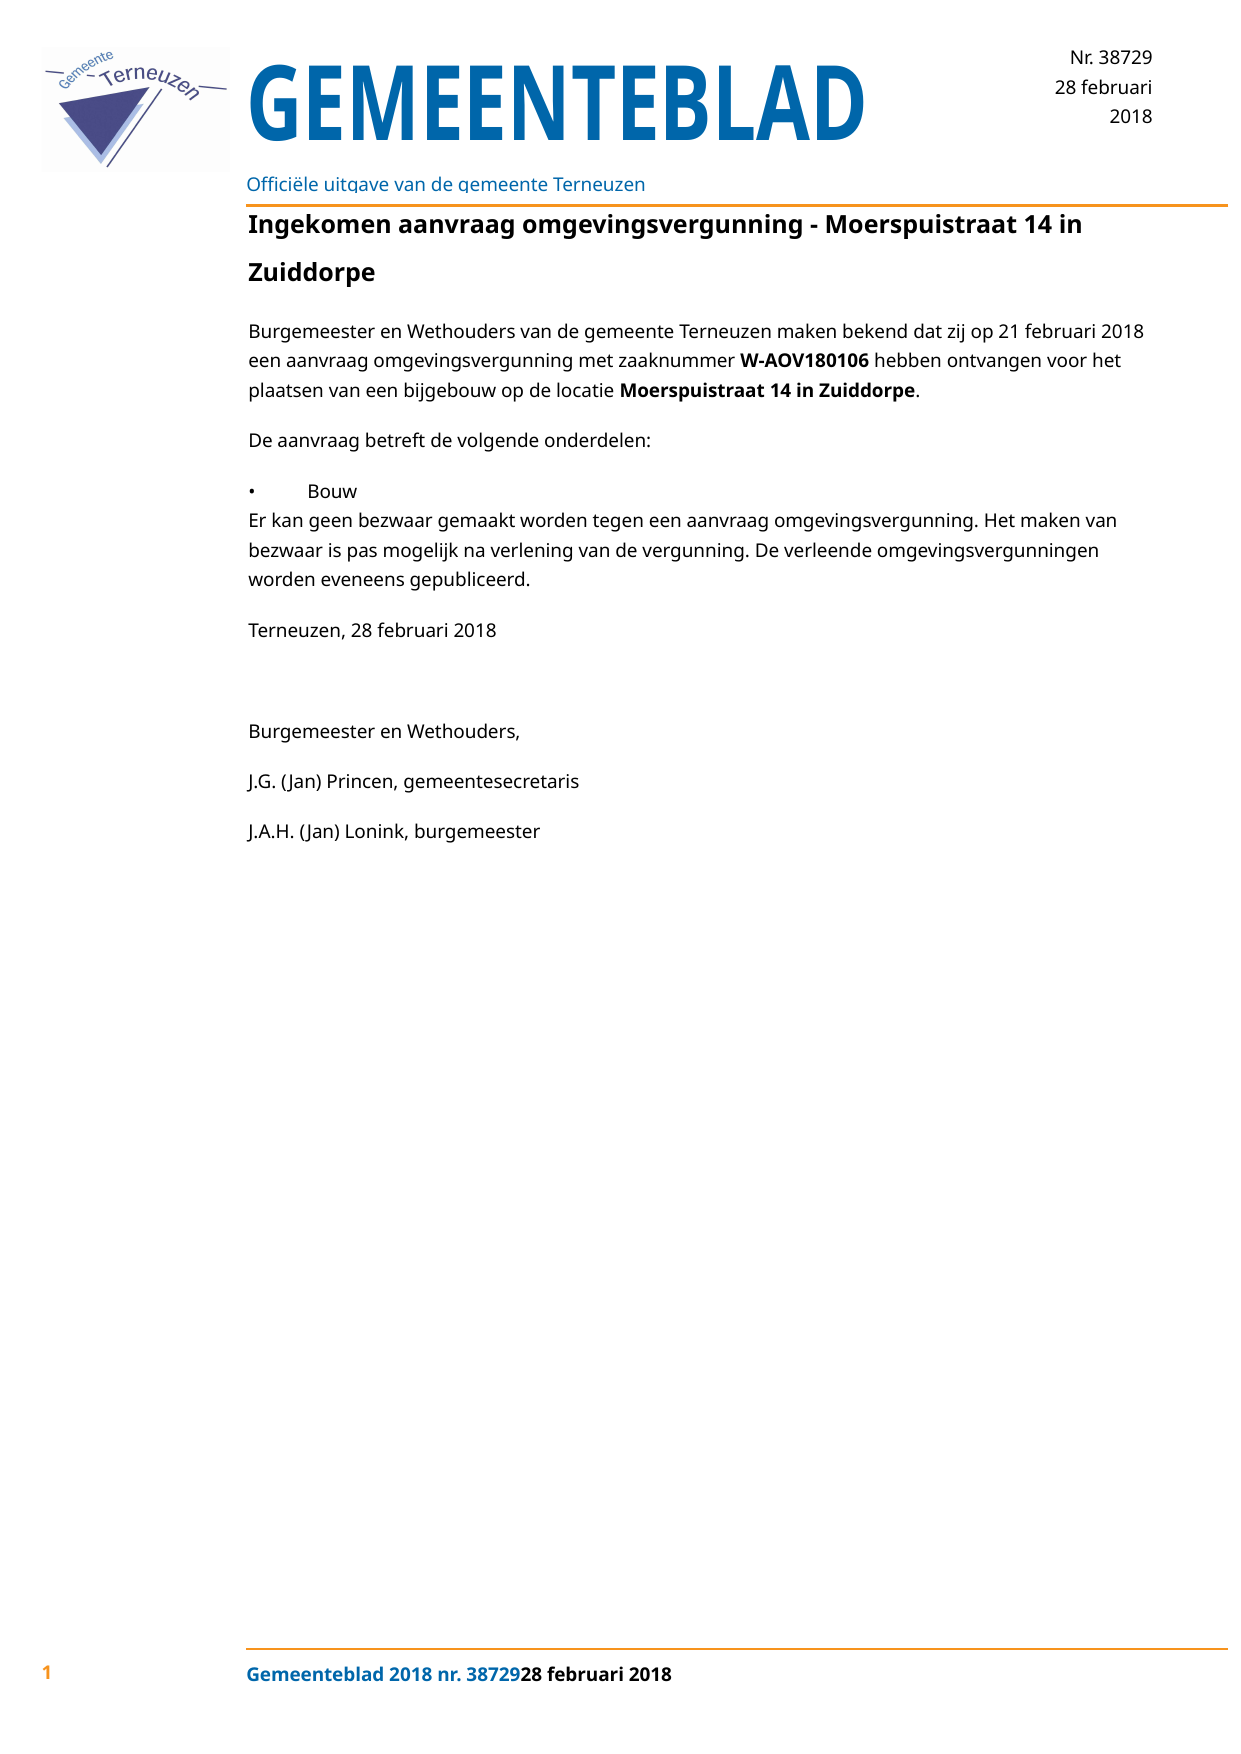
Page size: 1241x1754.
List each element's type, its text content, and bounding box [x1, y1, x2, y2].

text Er kan geen bezwaar gemaakt worden tegen een aanvraag omgevingsvergunning. Het maken van bezwaar is pas mogelijk na verlening van de vergunning. De verleende omgevingsvergunningen worden eveneens gepubliceerd. [248, 507, 1152, 592]
text De aanvraag betreft de volgende onderdelen: [248, 427, 1152, 453]
list Bouw [248, 478, 1152, 504]
text Burgemeester en Wethouders, [248, 718, 1152, 744]
picture [41, 47, 231, 172]
text Terneuzen, 28 februari 2018 [248, 617, 1152, 643]
text J.A.H. (Jan) Lonink, burgemeester [248, 819, 1152, 844]
text Burgemeester en Wethouders van de gemeente Terneuzen maken bekend dat zij op 21 februari 2018 een aanvraag omgevingsvergunning met zaaknummer W-AOV180106 hebben ontvangen voor het plaatsen van een bijgebouw op de locatie Moerspuistraat 14 in Zuiddorpe. [248, 318, 1152, 403]
text Ingekomen aanvraag omgevingsvergunning - Moerspuistraat 14 in Zuiddorpe [248, 207, 1152, 288]
text J.G. (Jan) Princen, gemeentesecretaris [248, 768, 1152, 794]
